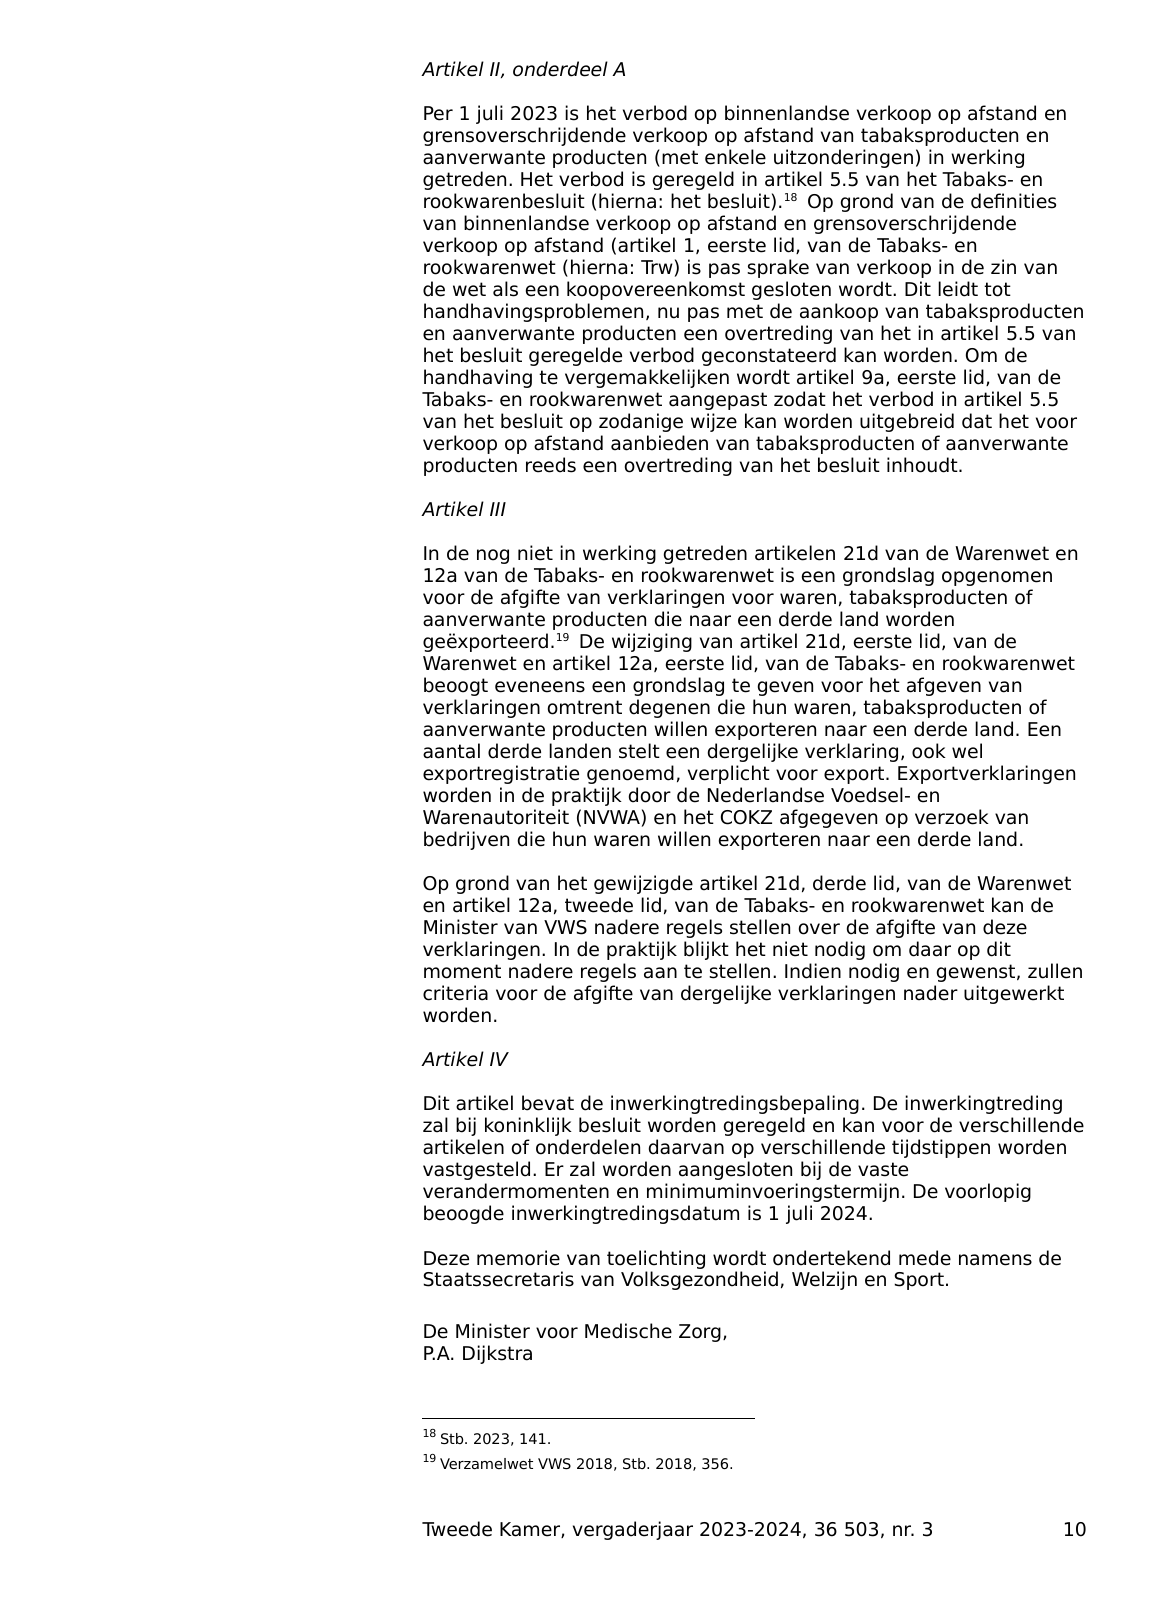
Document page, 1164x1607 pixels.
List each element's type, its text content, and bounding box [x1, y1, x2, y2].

text Deze memorie van toelichting wordt ondertekend mede namens de Staatssecretaris van Volksgezondheid, Welzijn en Sport. [422, 1247, 1087, 1291]
text In de nog niet in werking getreden artikelen 21d van de Warenwet en 12a van de Tabaks- en rookwarenwet is een grondslag opgenomen voor de afgifte van verklaringen voor waren, tabaksproducten of aanverwante producten die naar een derde land worden geëxporteerd. De wijziging van artikel 21d, eerste lid, van de Warenwet en artikel 12a, eerste lid, van de Tabaks- en rookwarenwet beoogt eveneens een grondslag te geven voor het afgeven van verklaringen omtrent degenen die hun waren, tabaksproducten of aanverwante producten willen exporteren naar een derde land. Een aantal derde landen stelt een dergelijke verklaring, ook wel exportregistratie genoemd, verplicht voor export. Exportverklaringen worden in de praktijk door de Nederlandse Voedsel- en Warenautoriteit (NVWA) en het COKZ afgegeven op verzoek van bedrijven die hun waren willen exporteren naar een derde land. [422, 543, 1087, 851]
text Per 1 juli 2023 is het verbod op binnenlandse verkoop op afstand en grensoverschrijdende verkoop op afstand van tabaksproducten en aanverwante producten (met enkele uitzonderingen) in werking getreden. Het verbod is geregeld in artikel 5.5 van het Tabaks- en rookwarenbesluit (hierna: het besluit). Op grond van de definities van binnenlandse verkoop op afstand en grensoverschrijdende verkoop op afstand (artikel 1, eerste lid, van de Tabaks- en rookwarenwet (hierna: Trw) is pas sprake van verkoop in de zin van de wet als een koopovereenkomst gesloten wordt. Dit leidt tot handhavingsproblemen, nu pas met de aankoop van tabaksproducten en aanverwante producten een overtreding van het in artikel 5.5 van het besluit geregelde verbod geconstateerd kan worden. Om de handhaving te vergemakkelijken wordt artikel 9a, eerste lid, van de Tabaks- en rookwarenwet aangepast zodat het verbod in artikel 5.5 van het besluit op zodanige wijze kan worden uitgebreid dat het voor verkoop op afstand aanbieden van tabaksproducten of aanverwante producten reeds een overtreding van het besluit inhoudt. [422, 103, 1087, 477]
text Verzamelwet VWS 2018, Stb. 2018, 356. [422, 1452, 1087, 1474]
subtitle Artikel IV [422, 1049, 1087, 1071]
text Stb. 2023, 141. [422, 1427, 1087, 1449]
text Op grond van het gewijzigde artikel 21d, derde lid, van de Warenwet en artikel 12a, tweede lid, van de Tabaks- en rookwarenwet kan de Minister van VWS nadere regels stellen over de afgifte van deze verklaringen. In de praktijk blijkt het niet nodig om daar op dit moment nadere regels aan te stellen. Indien nodig en gewenst, zullen criteria voor de afgifte van dergelijke verklaringen nader uitgewerkt worden. [422, 873, 1087, 1027]
subtitle Artikel III [422, 499, 1087, 521]
text De Minister voor Medische Zorg, P.A. Dijkstra [422, 1321, 1087, 1365]
text Dit artikel bevat de inwerkingtredingsbepaling. De inwerkingtreding zal bij koninklijk besluit worden geregeld en kan voor de verschillende artikelen of onderdelen daarvan op verschillende tijdstippen worden vastgesteld. Er zal worden aangesloten bij de vaste verandermomenten en minimuminvoeringstermijn. De voorlopig beoogde inwerkingtredingsdatum is 1 juli 2024. [422, 1093, 1087, 1225]
subtitle Artikel II, onderdeel A [422, 59, 1087, 81]
